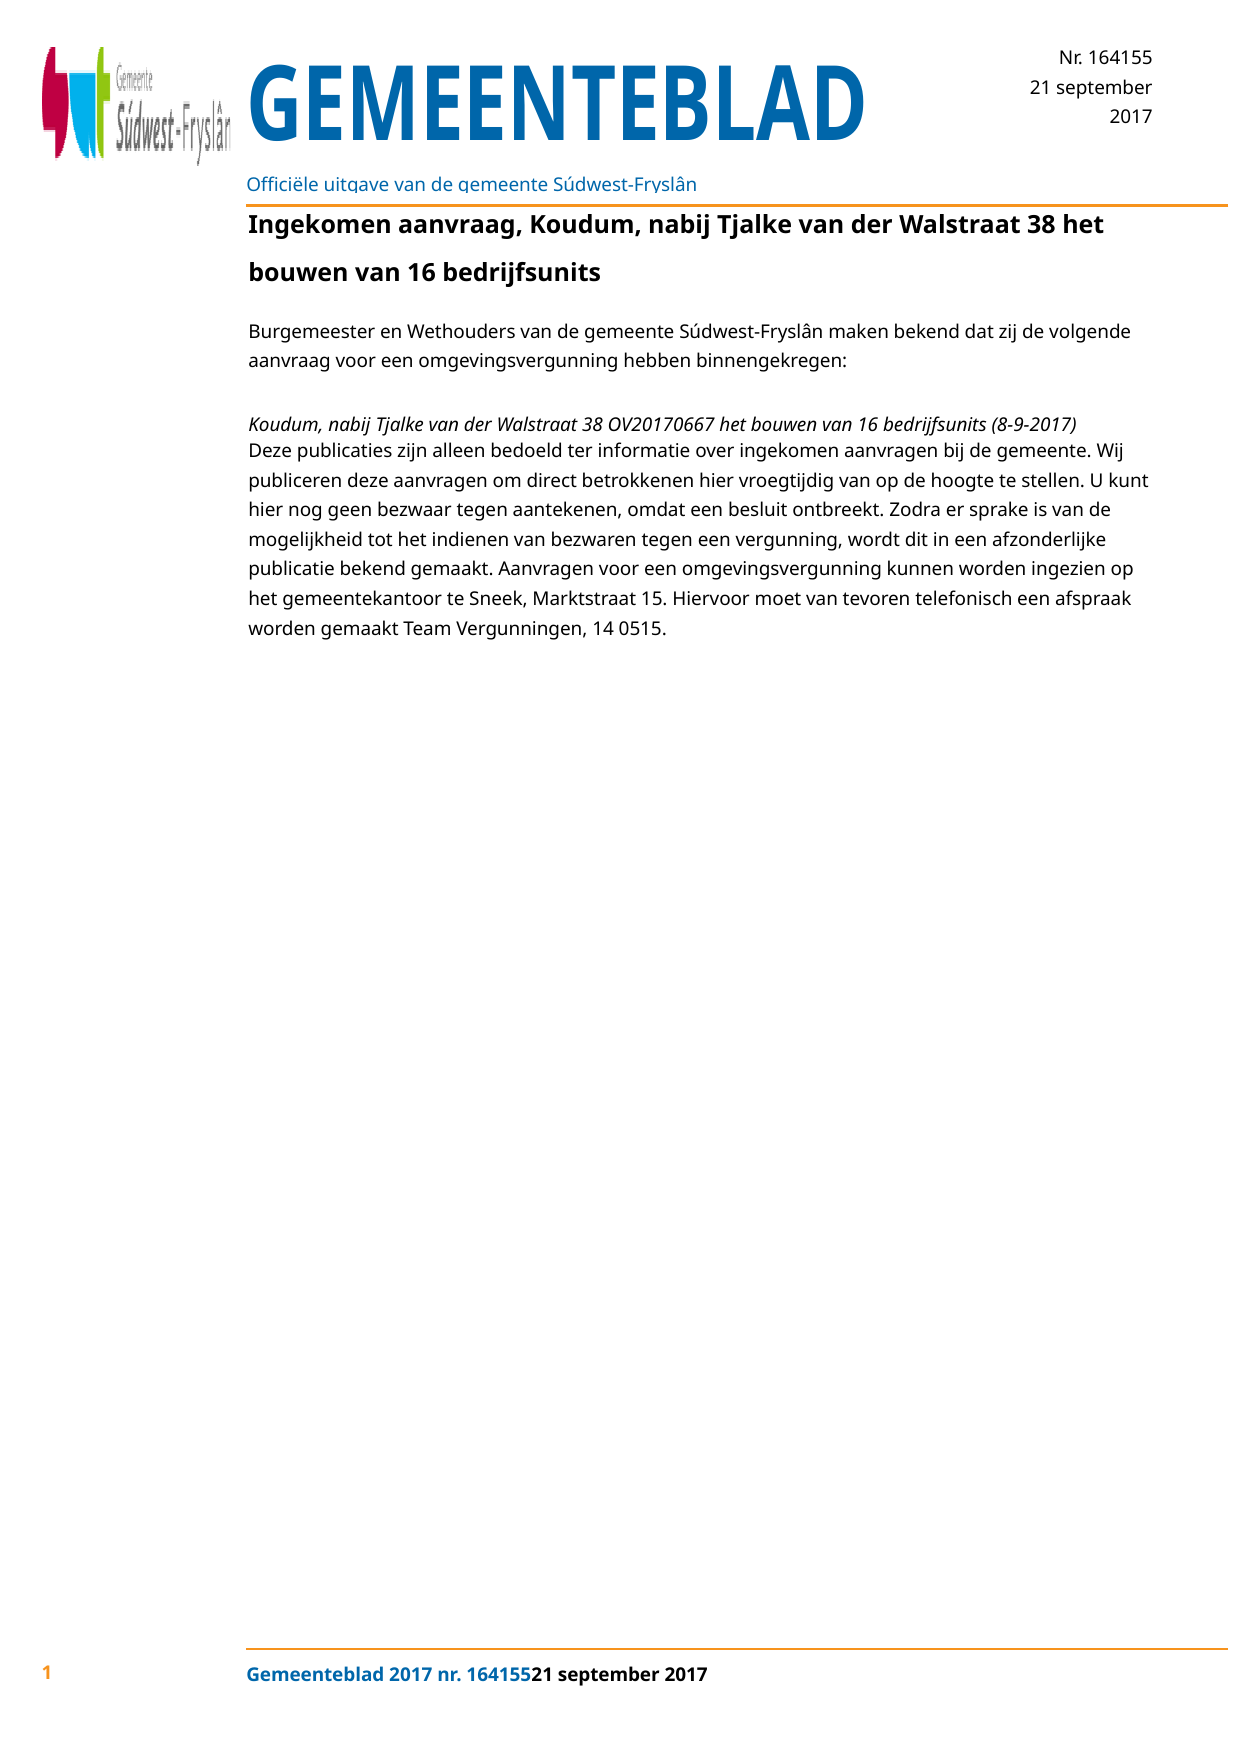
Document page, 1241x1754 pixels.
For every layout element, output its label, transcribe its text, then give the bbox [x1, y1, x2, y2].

text Deze publicaties zijn alleen bedoeld ter informatie over ingekomen aanvragen bij de gemeente. Wij publiceren deze aanvragen om direct betrokkenen hier vroegtijdig van op de hoogte te stellen. U kunt hier nog geen bezwaar tegen aantekenen, omdat een besluit ontbreekt. Zodra er sprake is van de mogelijkheid tot het indienen van bezwaren tegen een vergunning, wordt dit in een afzonderlijke publicatie bekend gemaakt. Aanvragen voor een omgevingsvergunning kunnen worden ingezien op het gemeentekantoor te Sneek, Marktstraat 15. Hiervoor moet van tevoren telefonisch een afspraak worden gemaakt Team Vergunningen, 14 0515. [248, 437, 1152, 640]
picture [41, 47, 231, 172]
text Ingekomen aanvraag, Koudum, nabij Tjalke van der Walstraat 38 het bouwen van 16 bedrijfsunits [248, 207, 1152, 288]
text Burgemeester en Wethouders van de gemeente Súdwest-Fryslân maken bekend dat zij de volgende aanvraag voor een omgevingsvergunning hebben binnengekregen: [248, 318, 1152, 373]
text Koudum, nabij Tjalke van der Walstraat 38 OV20170667 het bouwen van 16 bedrijfsunits (8-9-2017) [248, 411, 1152, 437]
